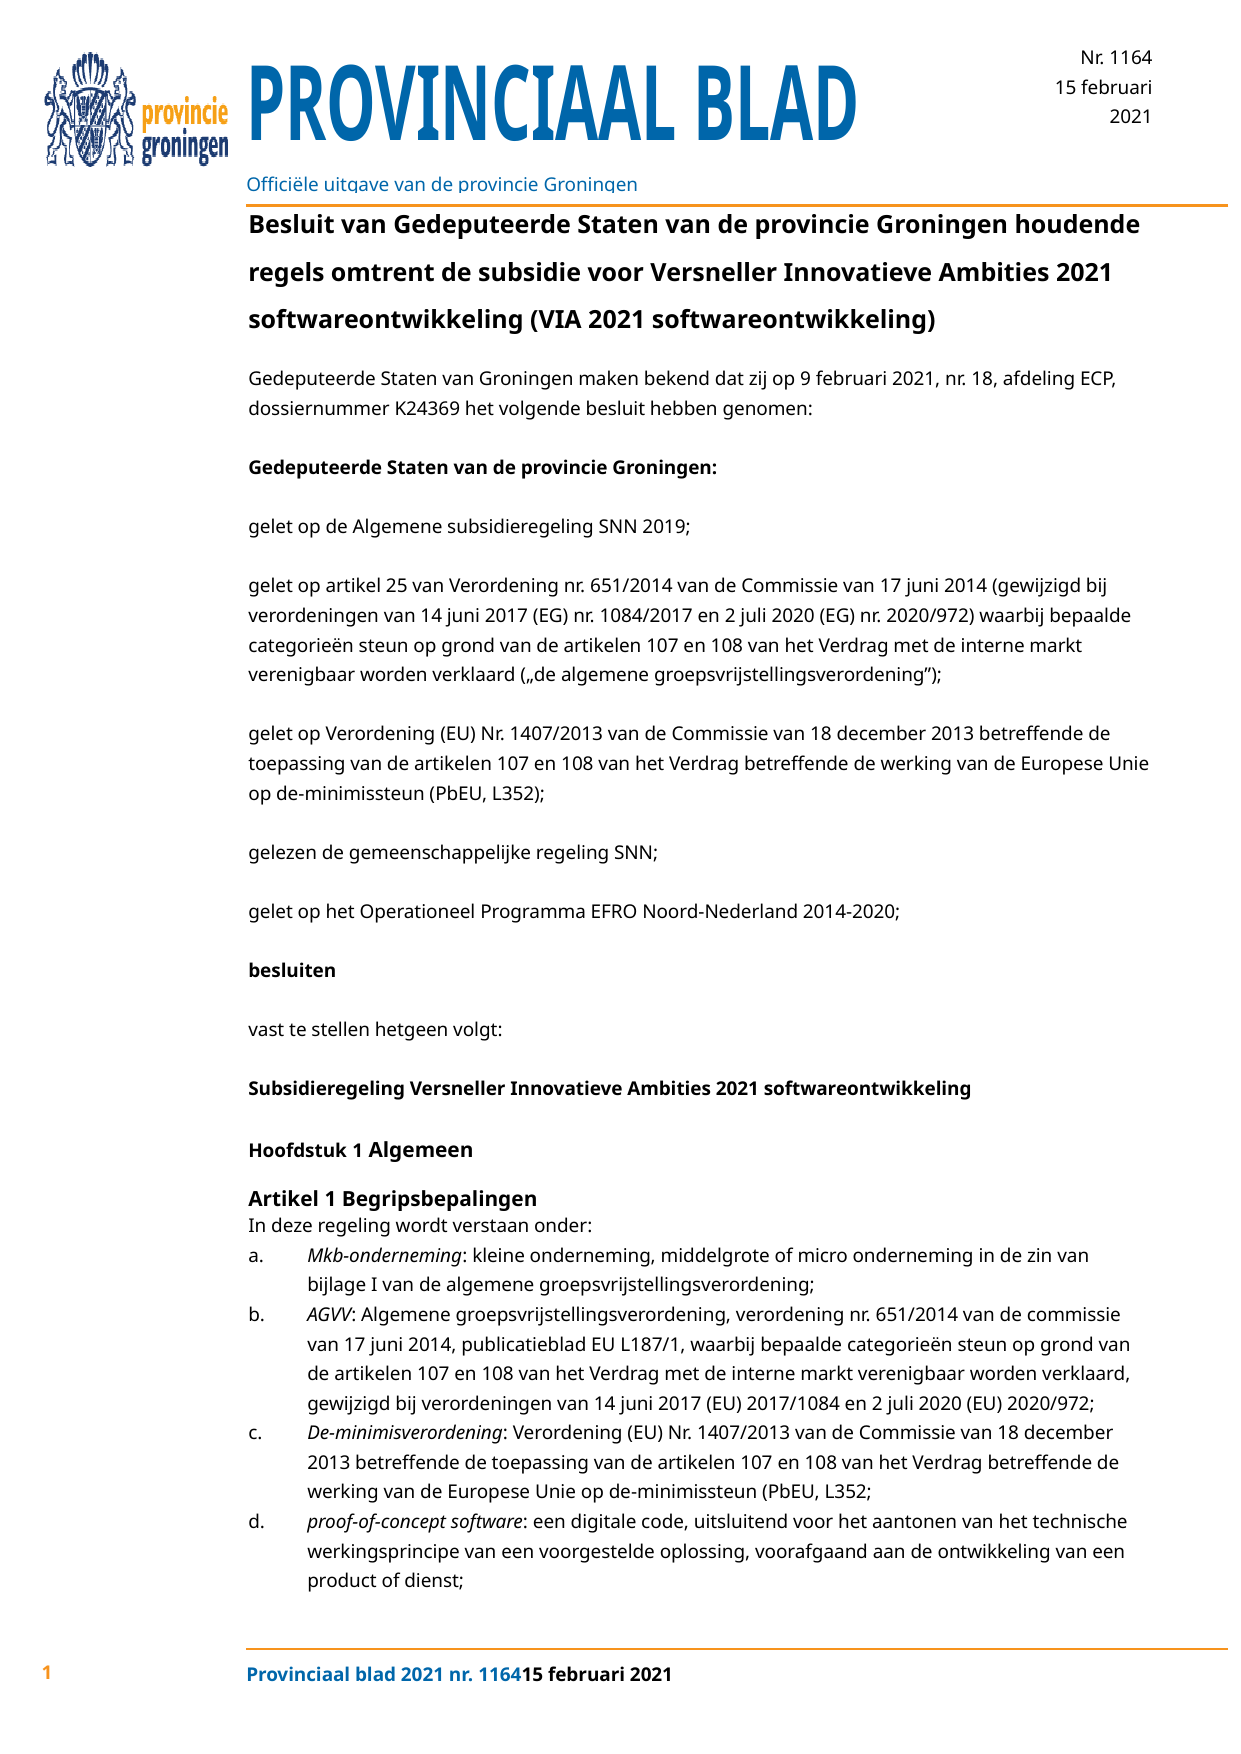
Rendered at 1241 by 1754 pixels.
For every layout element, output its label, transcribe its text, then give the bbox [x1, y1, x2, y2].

text In deze regeling wordt verstaan onder: [248, 1212, 1152, 1238]
list Mkb-onderneming: kleine onderneming, middelgrote of micro onderneming in de zin van bijlage I van de algemene groepsvrijstellingsverordening; [248, 1242, 1152, 1297]
text Hoofdstuk 1 Algemeen [248, 1135, 1152, 1163]
list AGVV: Algemene groepsvrijstellingsverordening, verordening nr. 651/2014 van de commissie van 17 juni 2014, publicatieblad EU L187/1, waarbij bepaalde categorieën steun op grond van de artikelen 107 en 108 van het Verdrag met de interne markt verenigbaar worden verklaard, gewijzigd bij verordeningen van 14 juni 2017 (EU) 2017/1084 en 2 juli 2020 (EU) 2020/972; [248, 1301, 1152, 1416]
picture [41, 47, 231, 172]
text gelet op de Algemene subsidieregeling SNN 2019; [248, 513, 1152, 539]
text gelezen de gemeenschappelijke regeling SNN; [248, 839, 1152, 864]
text gelet op het Operationeel Programma EFRO Noord-Nederland 2014-2020; [248, 898, 1152, 924]
text Subsidieregeling Versneller Innovatieve Ambities 2021 softwareontwikkeling [248, 1076, 1152, 1101]
text Besluit van Gedeputeerde Staten van de provincie Groningen houdende regels omtrent de subsidie voor Versneller Innovatieve Ambities 2021 softwareontwikkeling (VIA 2021 softwareontwikkeling) [248, 207, 1152, 336]
text gelet op Verordening (EU) Nr. 1407/2013 van de Commissie van 18 december 2013 betreffende de toepassing van de artikelen 107 en 108 van het Verdrag betreffende de werking van de Europese Unie op de-minimissteun (PbEU, L352); [248, 721, 1152, 805]
text besluiten [248, 957, 1152, 983]
text Gedeputeerde Staten van Groningen maken bekend dat zij op 9 februari 2021, nr. 18, afdeling ECP, dossiernummer K24369 het volgende besluit hebben genomen: [248, 366, 1152, 421]
list De-minimisverordening: Verordening (EU) Nr. 1407/2013 van de Commissie van 18 december 2013 betreffende de toepassing van de artikelen 107 en 108 van het Verdrag betreffende de werking van de Europese Unie op de-minimissteun (PbEU, L352; [248, 1419, 1152, 1504]
text vast te stellen hetgeen volgt: [248, 1016, 1152, 1042]
list proof-of-concept software: een digitale code, uitsluitend voor het aantonen van het technische werkingsprincipe van een voorgestelde oplossing, voorafgaand aan de ontwikkeling van een product of dienst; [248, 1508, 1152, 1593]
text Artikel 1 Begripsbepalingen [248, 1184, 1152, 1212]
text Gedeputeerde Staten van de provincie Groningen: [248, 454, 1152, 480]
text gelet op artikel 25 van Verordening nr. 651/2014 van de Commissie van 17 juni 2014 (gewijzigd bij verordeningen van 14 juni 2017 (EG) nr. 1084/2017 en 2 juli 2020 (EG) nr. 2020/972) waarbij bepaalde categorieën steun op grond van de artikelen 107 en 108 van het Verdrag met de interne markt verenigbaar worden verklaard („de algemene groepsvrijstellingsverordening”); [248, 573, 1152, 687]
